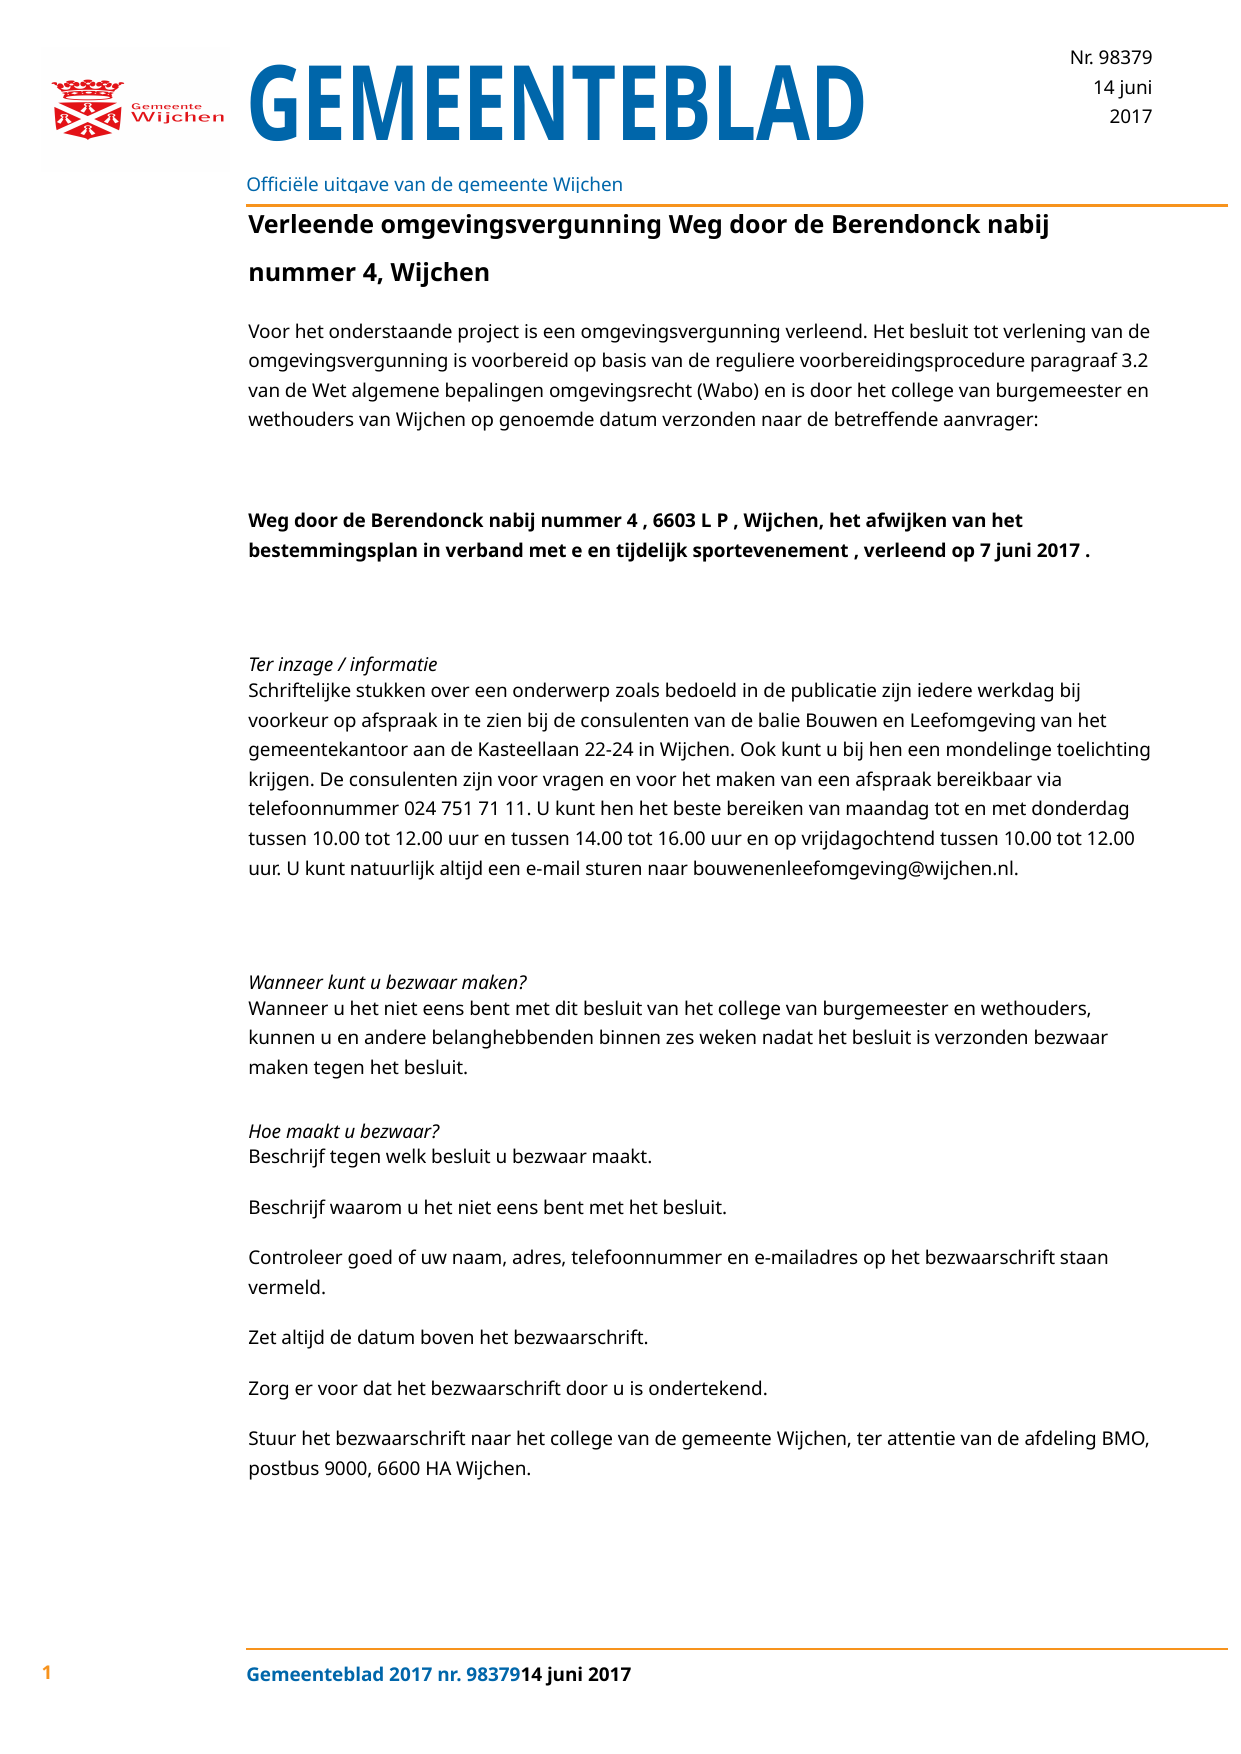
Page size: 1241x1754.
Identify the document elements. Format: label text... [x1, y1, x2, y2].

picture [41, 47, 231, 172]
text Ter inzage / informatie [248, 651, 1152, 677]
text Hoe maakt u bezwaar? [248, 1118, 1152, 1144]
text Voor het onderstaande project is een omgevingsvergunning verleend. Het besluit tot verlening van de omgevingsvergunning is voorbereid op basis van de reguliere voorbereidingsprocedure paragraaf 3.2 van de Wet algemene bepalingen omgevingsrecht (Wabo) en is door het college van burgemeester en wethouders van Wijchen op genoemde datum verzonden naar de betreffende aanvrager: [248, 318, 1152, 432]
text Wanneer kunt u bezwaar maken? [248, 969, 1152, 995]
text Stuur het bezwaarschrift naar het college van de gemeente Wijchen, ter attentie van de afdeling BMO, postbus 9000, 6600 HA Wijchen. [248, 1425, 1152, 1481]
text Controleer goed of uw naam, adres, telefoonnummer en e-mailadres op het bezwaarschrift staan vermeld. [248, 1244, 1152, 1300]
text Wanneer u het niet eens bent met dit besluit van het college van burgemeester en wethouders, kunnen u en andere belanghebbenden binnen zes weken nadat het besluit is verzonden bezwaar maken tegen het besluit. [248, 995, 1152, 1080]
text Zorg er voor dat het bezwaarschrift door u is ondertekend. [248, 1375, 1152, 1401]
text Weg door de Berendonck nabij nummer 4 , 6603 L P , Wijchen, het afwijken van het bestemmingsplan in verband met e en tijdelijk sportevenement , verleend op 7 juni 2017 . [248, 507, 1152, 563]
text Schriftelijke stukken over een onderwerp zoals bedoeld in de publicatie zijn iedere werkdag bij voorkeur op afspraak in te zien bij de consulenten van de balie Bouwen en Leefomgeving van het gemeentekantoor aan de Kasteellaan 22-24 in Wijchen. Ook kunt u bij hen een mondelinge toelichting krijgen. De consulenten zijn voor vragen en voor het maken van een afspraak bereikbaar via telefoonnummer 024 751 71 11. U kunt hen het beste bereiken van maandag tot en met donderdag tussen 10.00 tot 12.00 uur en tussen 14.00 tot 16.00 uur en op vrijdagochtend tussen 10.00 tot 12.00 uur. U kunt natuurlijk altijd een e-mail sturen naar bouwenenleefomgeving@wijchen.nl. [248, 677, 1152, 880]
text Beschrijf tegen welk besluit u bezwaar maakt. [248, 1144, 1152, 1169]
text Zet altijd de datum boven het bezwaarschrift. [248, 1324, 1152, 1350]
text Beschrijf waarom u het niet eens bent met het besluit. [248, 1194, 1152, 1220]
text Verleende omgevingsvergunning Weg door de Berendonck nabij nummer 4, Wijchen [248, 207, 1152, 288]
